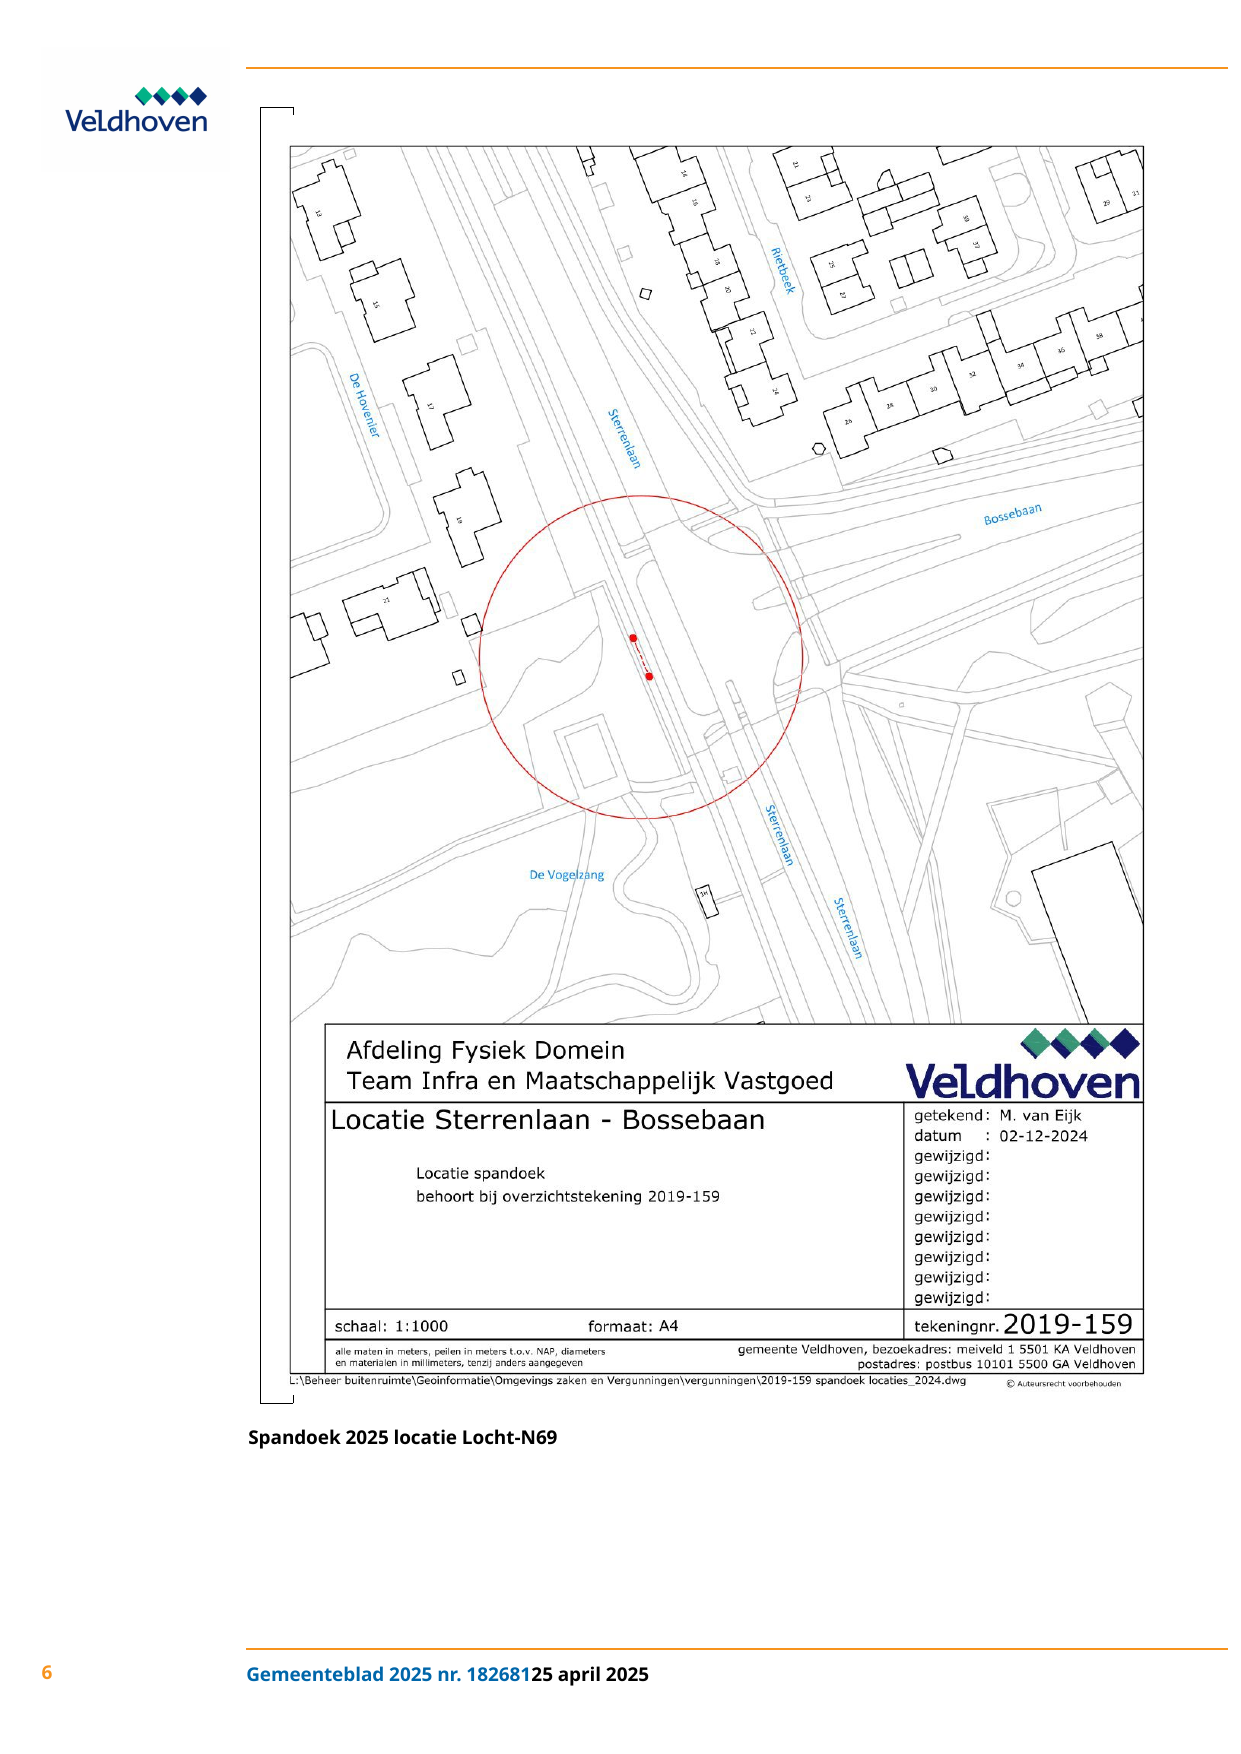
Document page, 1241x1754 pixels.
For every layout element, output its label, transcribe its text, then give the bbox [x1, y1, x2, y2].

text Spandoek 2025 locatie Locht-N69 [248, 1424, 1152, 1450]
picture [268, 115, 1173, 1395]
picture [41, 47, 231, 172]
